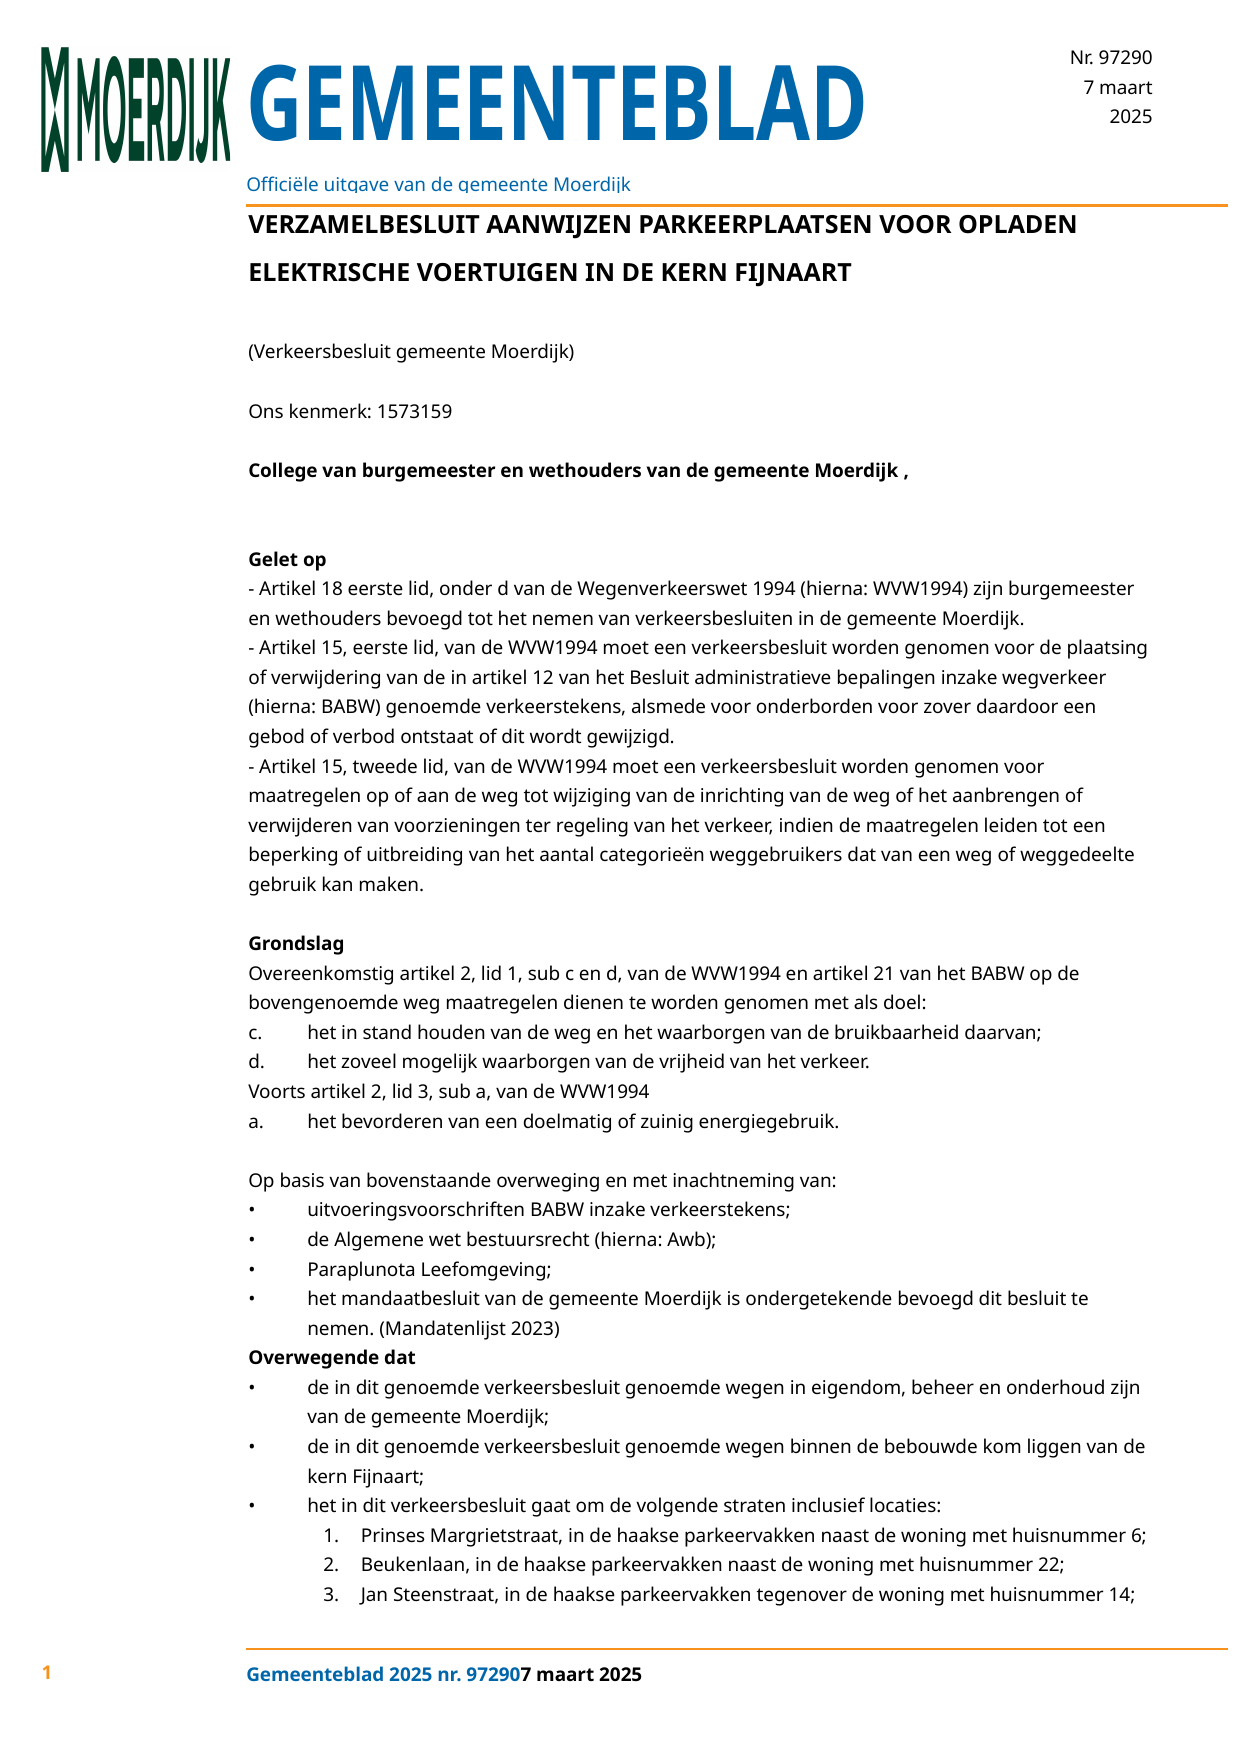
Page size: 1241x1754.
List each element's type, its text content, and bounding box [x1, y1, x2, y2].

list het bevorderen van een doelmatig of zuinig energiegebruik. [248, 1108, 1152, 1133]
list Beukenlaan, in de haakse parkeervakken naast de woning met huisnummer 22; [323, 1552, 1152, 1577]
list het in dit verkeersbesluit gaat om de volgende straten inclusief locaties: [248, 1492, 1152, 1518]
list Jan Steenstraat, in de haakse parkeervakken tegenover de woning met huisnummer 14; [323, 1581, 1152, 1607]
picture [41, 47, 231, 172]
text VERZAMELBESLUIT AANWIJZEN PARKEERPLAATSEN VOOR OPLADEN ELEKTRISCHE VOERTUIGEN IN DE KERN FIJNAART [248, 207, 1152, 288]
text - Artikel 15, eerste lid, van de WVW1994 moet een verkeersbesluit worden genomen voor de plaatsing of verwijdering van de in artikel 12 van het Besluit administratieve bepalingen inzake wegverkeer (hierna: BABW) genoemde verkeerstekens, alsmede voor onderborden voor zover daardoor een gebod of verbod ontstaat of dit wordt gewijzigd. [248, 634, 1152, 749]
text Voorts artikel 2, lid 3, sub a, van de WVW1994 [248, 1078, 1152, 1104]
list Paraplunota Leefomgeving; [248, 1256, 1152, 1281]
text Gelet op [248, 546, 1152, 571]
text Op basis van bovenstaande overweging en met inachtneming van: [248, 1167, 1152, 1193]
list Prinses Margrietstraat, in de haakse parkeervakken naast de woning met huisnummer 6; [323, 1522, 1152, 1548]
list de in dit genoemde verkeersbesluit genoemde wegen in eigendom, beheer en onderhoud zijn van de gemeente Moerdijk; [248, 1374, 1152, 1429]
text (Verkeersbesluit gemeente Moerdijk) [248, 339, 1152, 364]
list de in dit genoemde verkeersbesluit genoemde wegen binnen de bebouwde kom liggen van de kern Fijnaart; [248, 1433, 1152, 1488]
list de Algemene wet bestuursrecht (hierna: Awb); [248, 1226, 1152, 1252]
text Grondslag [248, 930, 1152, 956]
text Overeenkomstig artikel 2, lid 1, sub c en d, van de WVW1994 en artikel 21 van het BABW op de bovengenoemde weg maatregelen dienen te worden genomen met als doel: [248, 960, 1152, 1015]
list uitvoeringsvoorschriften BABW inzake verkeerstekens; [248, 1197, 1152, 1222]
text - Artikel 15, tweede lid, van de WVW1994 moet een verkeersbesluit worden genomen voor maatregelen op of aan de weg tot wijziging van de inrichting van de weg of het aanbrengen of verwijderen van voorzieningen ter regeling van het verkeer, indien de maatregelen leiden tot een beperking of uitbreiding van het aantal categorieën weggebruikers dat van een weg of weggedeelte gebruik kan maken. [248, 753, 1152, 897]
list het mandaatbesluit van de gemeente Moerdijk is ondergetekende bevoegd dit besluit te nemen. (Mandatenlijst 2023) [248, 1285, 1152, 1341]
list het in stand houden van de weg en het waarborgen van de bruikbaarheid daarvan; [248, 1019, 1152, 1045]
text College van burgemeester en wethouders van de gemeente Moerdijk , [248, 457, 1152, 483]
text Ons kenmerk: 1573159 [248, 398, 1152, 423]
text Overwegende dat [248, 1344, 1152, 1370]
text - Artikel 18 eerste lid, onder d van de Wegenverkeerswet 1994 (hierna: WVW1994) zijn burgemeester en wethouders bevoegd tot het nemen van verkeersbesluiten in de gemeente Moerdijk. [248, 575, 1152, 631]
list het zoveel mogelijk waarborgen van de vrijheid van het verkeer. [248, 1049, 1152, 1074]
